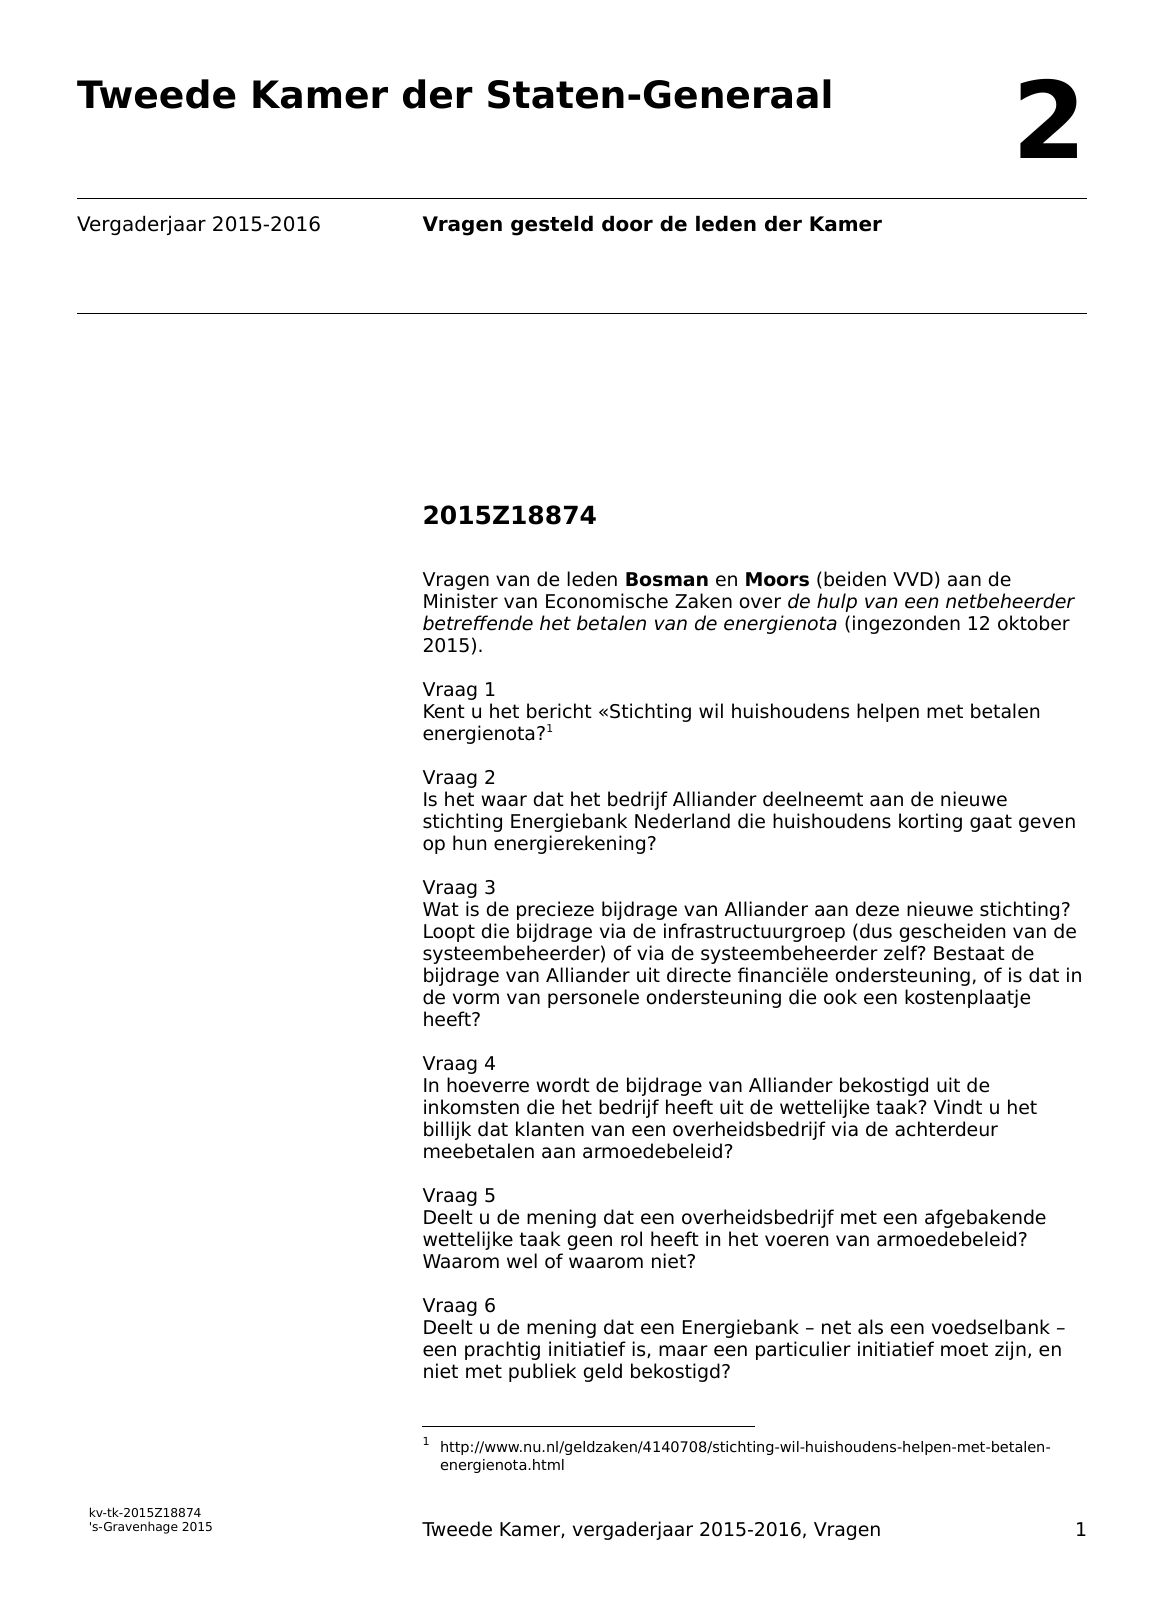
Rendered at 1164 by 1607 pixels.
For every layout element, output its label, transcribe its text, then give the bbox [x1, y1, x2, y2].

text kv-tk-2015Z18874 [88, 1506, 323, 1520]
text Vraag 1 [422, 679, 1087, 701]
text Is het waar dat het bedrijf Alliander deelneemt aan de nieuwe stichting Energiebank Nederland die huishoudens korting gaat geven op hun energierekening? [422, 789, 1087, 855]
text Deelt u de mening dat een Energiebank – net als een voedselbank – een prachtig initiatief is, maar een particulier initiatief moet zijn, en niet met publiek geld bekostigd? [422, 1317, 1087, 1383]
text Vraag 4 [422, 1053, 1087, 1075]
text Vraag 2 [422, 767, 1087, 789]
text Vraag 5 [422, 1185, 1087, 1207]
table_header Tweede Kamer der Staten-Generaal [77, 59, 886, 198]
text Kent u het bericht «Stichting wil huishoudens helpen met betalen energienota? [422, 701, 1087, 745]
text Vraag 3 [422, 877, 1087, 899]
text 2015Z18874 [422, 501, 1087, 531]
text http://www.nu.nl/geldzaken/4140708/stichting-wil-huishoudens-helpen-met-betalen-energienota.html [422, 1435, 1087, 1474]
table_header 2 [886, 59, 1087, 198]
table_cell Vragen gesteld door de leden der Kamer [422, 199, 1087, 313]
text Vraag 6 [422, 1295, 1087, 1317]
text 's-Gravenhage 2015 [88, 1520, 323, 1534]
text Vragen van de leden Bosman en Moors (beiden VVD) aan de Minister van Economische Zaken over de hulp van een netbeheerder betreffende het betalen van de energienota (ingezonden 12 oktober 2015). [422, 569, 1087, 657]
table_cell Vergaderjaar 2015-2016 [77, 199, 422, 313]
text In hoeverre wordt de bijdrage van Alliander bekostigd uit de inkomsten die het bedrijf heeft uit de wettelijke taak? Vindt u het billijk dat klanten van een overheidsbedrijf via de achterdeur meebetalen aan armoedebeleid? [422, 1075, 1087, 1163]
text Deelt u de mening dat een overheidsbedrijf met een afgebakende wettelijke taak geen rol heeft in het voeren van armoedebeleid? Waarom wel of waarom niet? [422, 1207, 1087, 1273]
text Wat is de precieze bijdrage van Alliander aan deze nieuwe stichting? Loopt die bijdrage via de infrastructuurgroep (dus gescheiden van de systeembeheerder) of via de systeembeheerder zelf? Bestaat de bijdrage van Alliander uit directe financiële ondersteuning, of is dat in de vorm van personele ondersteuning die ook een kostenplaatje heeft? [422, 899, 1087, 1031]
